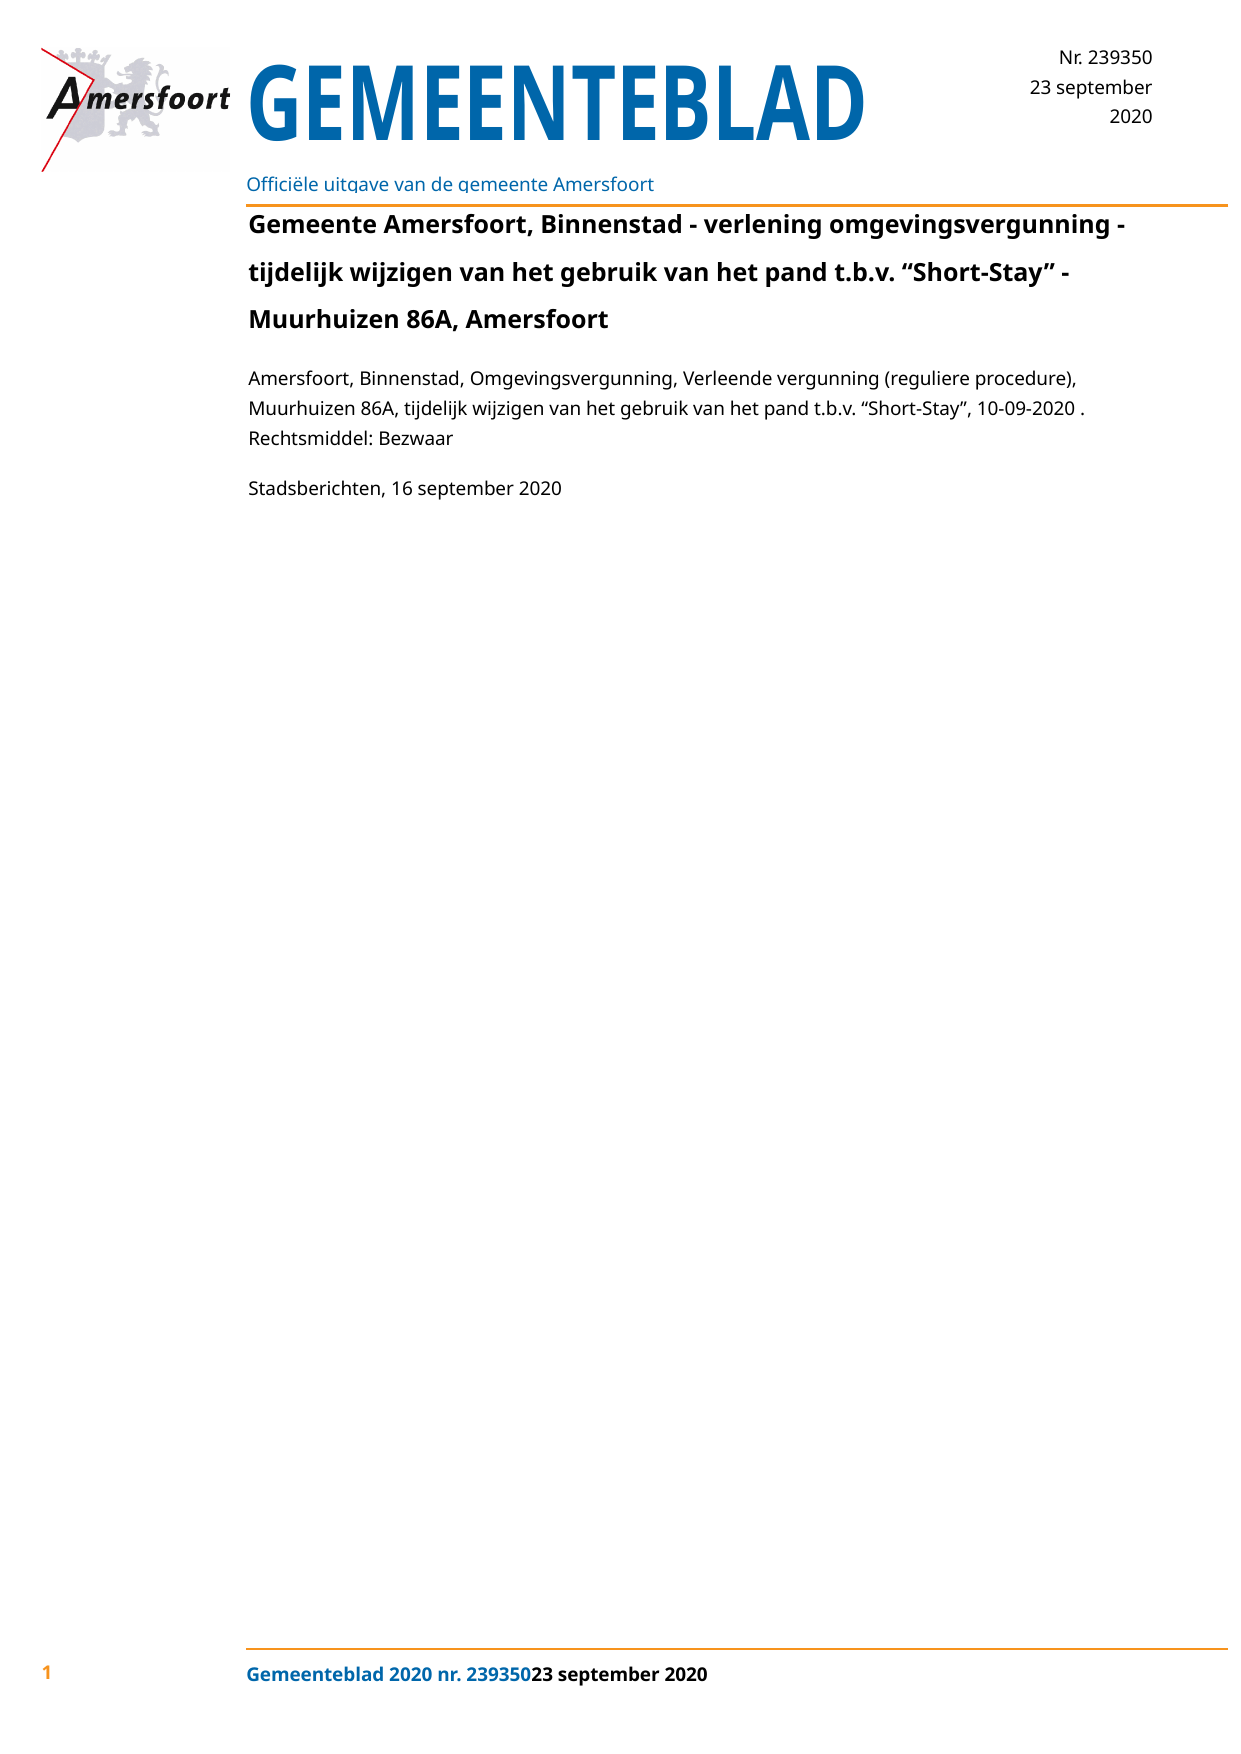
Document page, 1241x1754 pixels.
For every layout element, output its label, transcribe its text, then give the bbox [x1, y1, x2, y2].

text Amersfoort, Binnenstad, Omgevingsvergunning, Verleende vergunning (reguliere procedure), Muurhuizen 86A, tijdelijk wijzigen van het gebruik van het pand t.b.v. “Short-Stay”, 10-09-2020 . Rechtsmiddel: Bezwaar [248, 366, 1152, 450]
text Stadsberichten, 16 september 2020 [248, 475, 1152, 501]
text Gemeente Amersfoort, Binnenstad - verlening omgevingsvergunning - tijdelijk wijzigen van het gebruik van het pand t.b.v. “Short-Stay” - Muurhuizen 86A, Amersfoort [248, 207, 1152, 336]
picture [41, 47, 231, 172]
